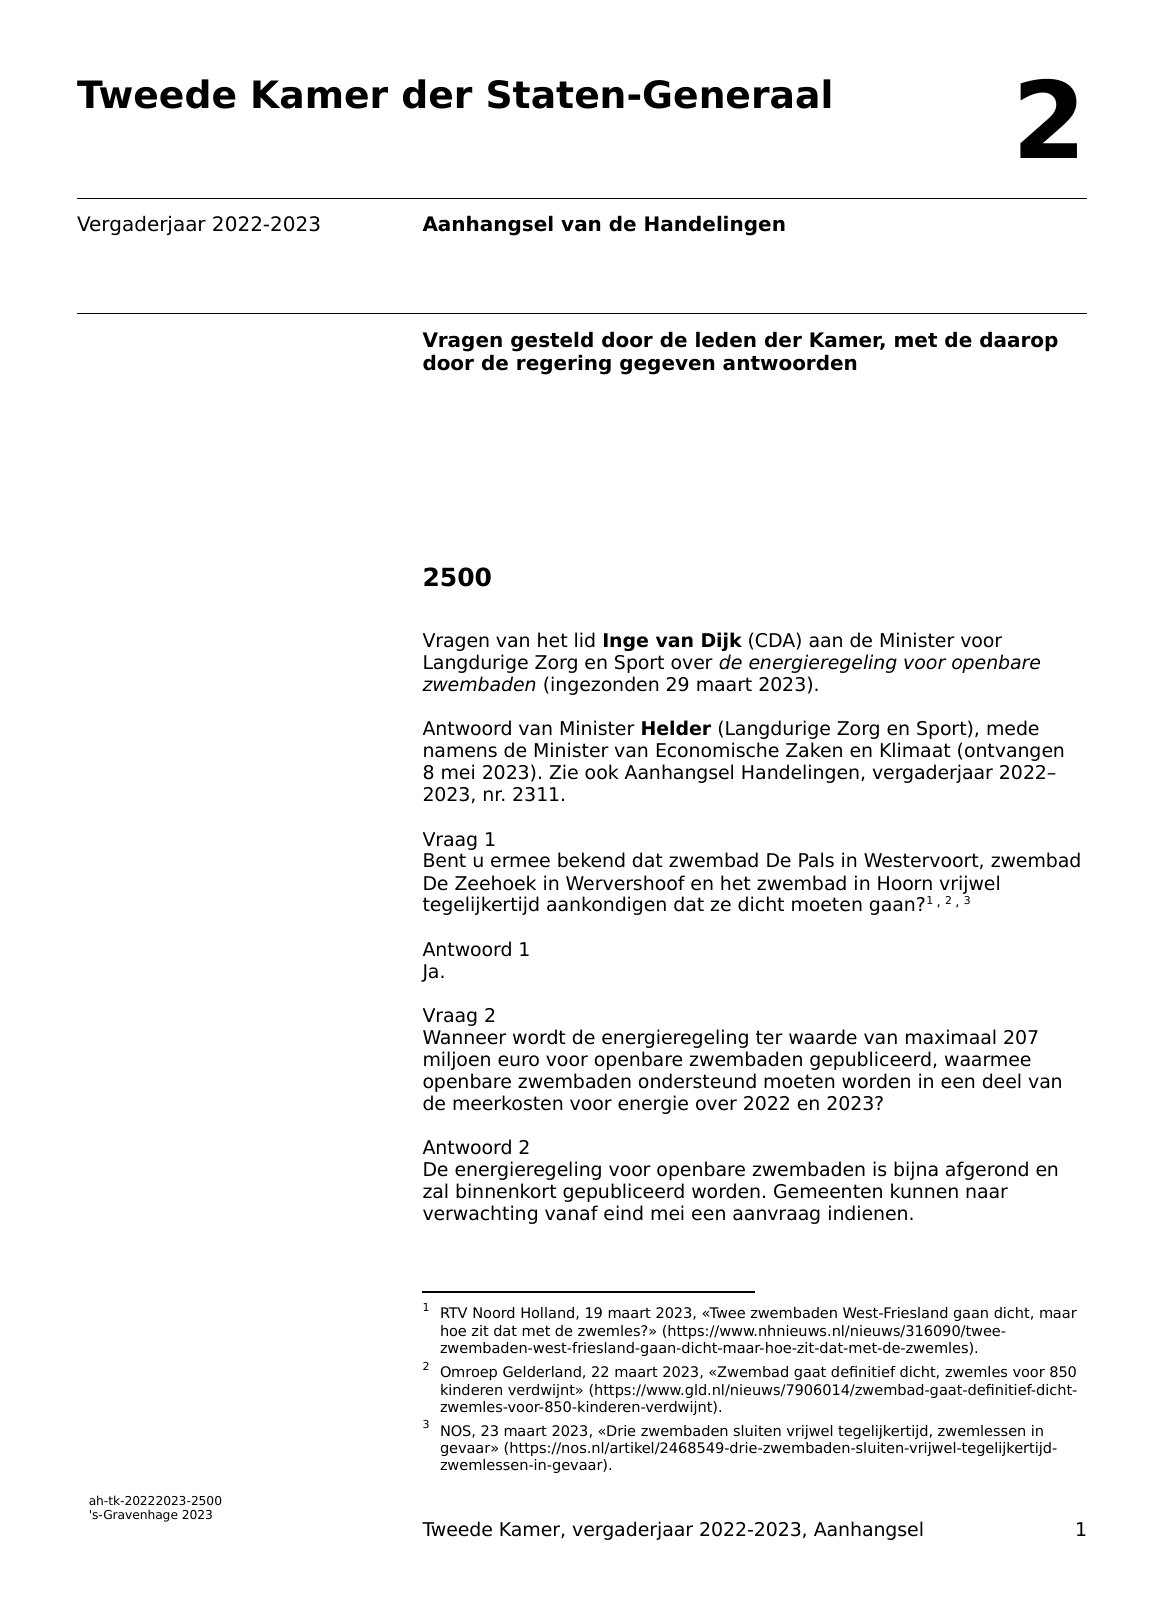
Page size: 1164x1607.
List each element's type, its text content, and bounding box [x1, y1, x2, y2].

text 2500 [422, 563, 1087, 592]
text NOS, 23 maart 2023, «Drie zwembaden sluiten vrijwel tegelijkertijd, zwemlessen in gevaar» (https://nos.nl/artikel/2468549-drie-zwembaden-sluiten-vrijwel-tegelijkertijd-zwemlessen-in-gevaar). [422, 1418, 1087, 1474]
text Bent u ermee bekend dat zwembad De Pals in Westervoort, zwembad De Zeehoek in Wervershoof en het zwembad in Hoorn vrijwel tegelijkertijd aankondigen dat ze dicht moeten gaan?, , [422, 850, 1087, 916]
text RTV Noord Holland, 19 maart 2023, «Twee zwembaden West-Friesland gaan dicht, maar hoe zit dat met de zwemles?» (https://www.nhnieuws.nl/nieuws/316090/twee-zwembaden-west-friesland-gaan-dicht-maar-hoe-zit-dat-met-de-zwemles). [422, 1301, 1087, 1357]
table_cell Vergaderjaar 2022-2023 [77, 199, 422, 313]
text ah-tk-20222023-2500 [88, 1494, 323, 1508]
text Antwoord 1 [422, 938, 1087, 961]
text 's-Gravenhage 2023 [88, 1508, 323, 1522]
text Ja. [422, 961, 1087, 982]
text Vraag 2 [422, 1005, 1087, 1027]
text Vraag 1 [422, 828, 1087, 850]
table_cell Aanhangsel van de Handelingen [422, 199, 1087, 313]
table_header Tweede Kamer der Staten-Generaal [77, 59, 886, 198]
table_cell [77, 314, 422, 375]
text Vragen van het lid Inge van Dijk (CDA) aan de Minister voor Langdurige Zorg en Sport over de energieregeling voor openbare zwembaden (ingezonden 29 maart 2023). [422, 630, 1087, 696]
table_cell Vragen gesteld door de leden der Kamer, met de daarop door de regering gegeven antwoorden [422, 314, 1087, 375]
text Omroep Gelderland, 22 maart 2023, «Zwembad gaat definitief dicht, zwemles voor 850 kinderen verdwijnt» (https://www.gld.nl/nieuws/7906014/zwembad-gaat-definitief-dicht-zwemles-voor-850-kinderen-verdwijnt). [422, 1360, 1087, 1416]
table_header 2 [886, 59, 1087, 198]
text De energieregeling voor openbare zwembaden is bijna afgerond en zal binnenkort gepubliceerd worden. Gemeenten kunnen naar verwachting vanaf eind mei een aanvraag indienen. [422, 1159, 1087, 1225]
text Antwoord van Minister Helder (Langdurige Zorg en Sport), mede namens de Minister van Economische Zaken en Klimaat (ontvangen 8 mei 2023). Zie ook Aanhangsel Handelingen, vergaderjaar 2022–2023, nr. 2311. [422, 718, 1087, 806]
text Wanneer wordt de energieregeling ter waarde van maximaal 207 miljoen euro voor openbare zwembaden gepubliceerd, waarmee openbare zwembaden ondersteund moeten worden in een deel van de meerkosten voor energie over 2022 en 2023? [422, 1027, 1087, 1114]
text Antwoord 2 [422, 1137, 1087, 1159]
